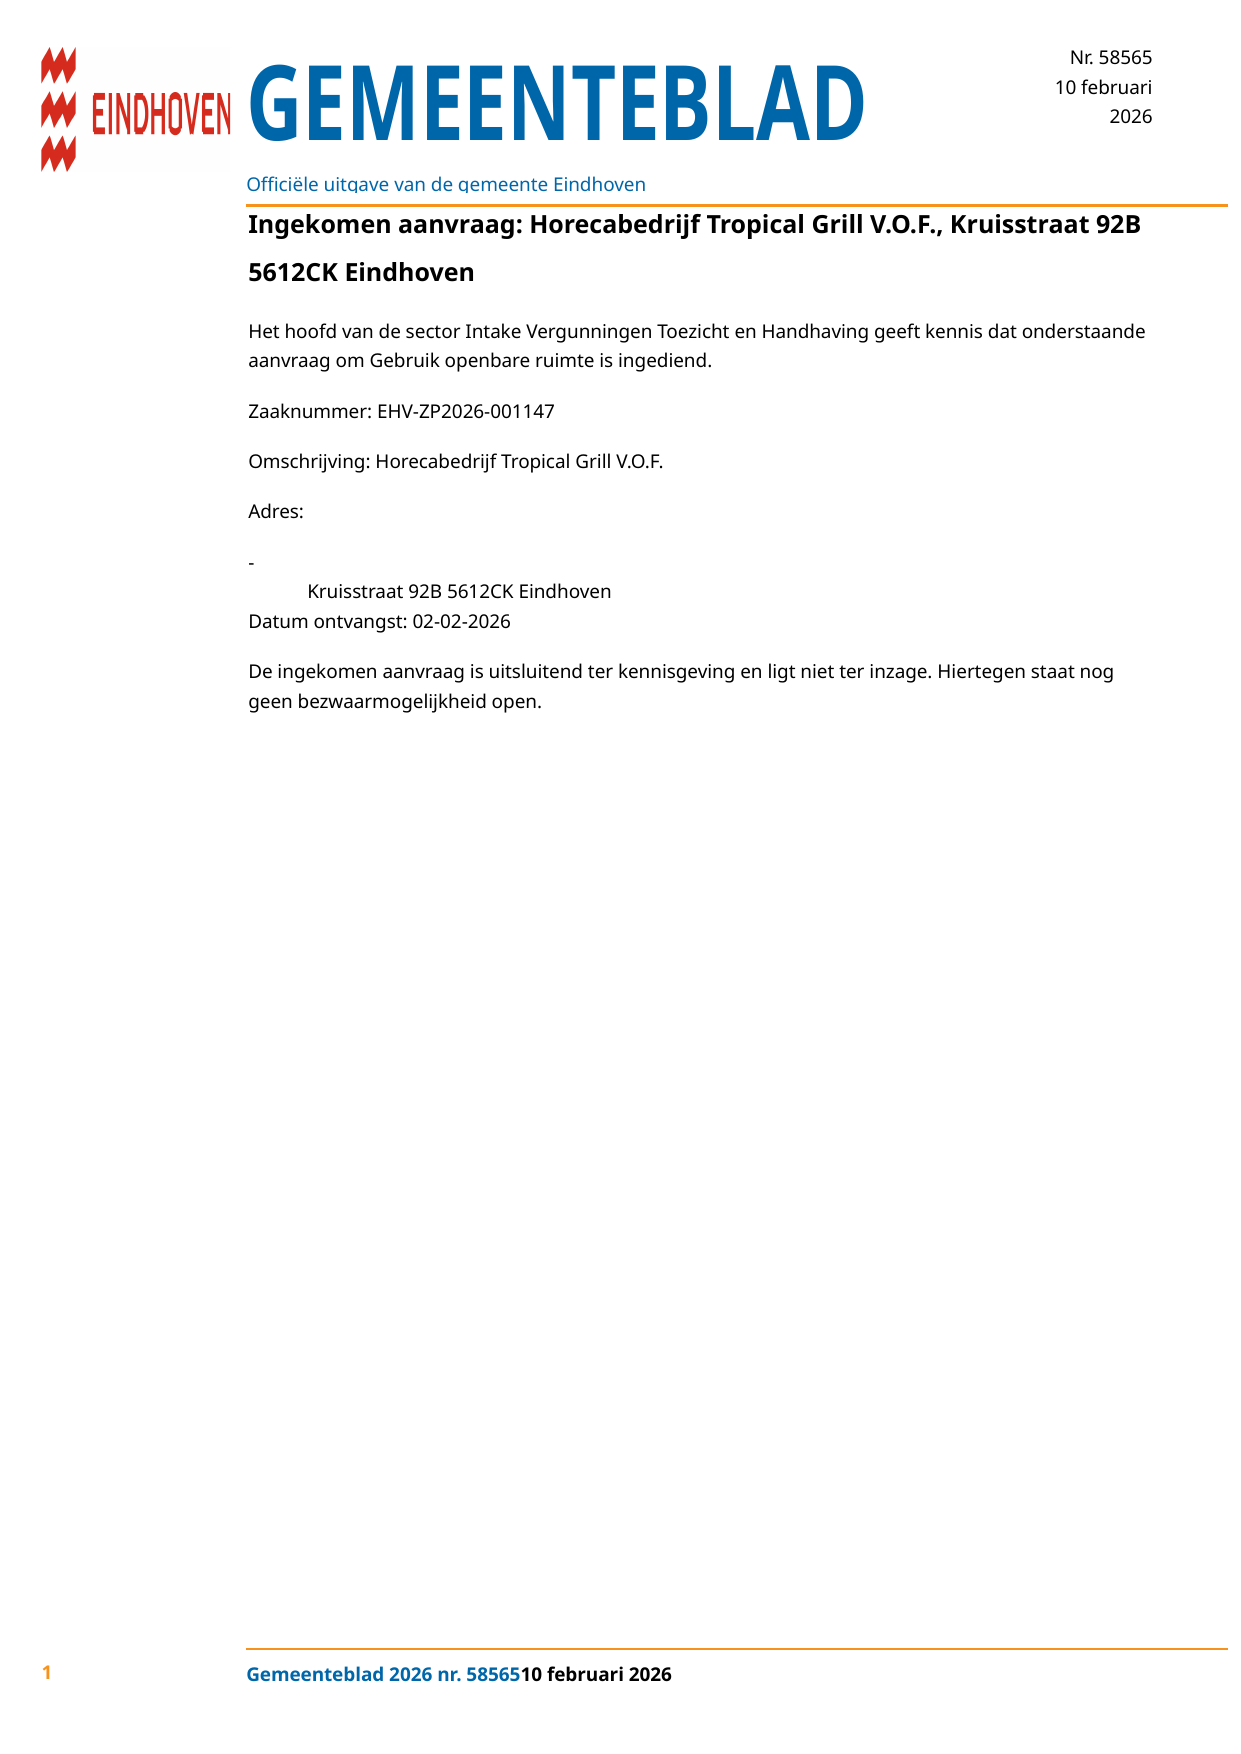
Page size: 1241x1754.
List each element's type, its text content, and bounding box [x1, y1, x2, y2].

text Ingekomen aanvraag: Horecabedrijf Tropical Grill V.O.F., Kruisstraat 92B 5612CK Eindhoven [248, 207, 1152, 288]
list Kruisstraat 92B 5612CK Eindhoven [248, 579, 1152, 604]
text Zaaknummer: EHV-ZP2026-001147 [248, 398, 1152, 424]
text De ingekomen aanvraag is uitsluitend ter kennisgeving en ligt niet ter inzage. Hiertegen staat nog geen bezwaarmogelijkheid open. [248, 659, 1152, 714]
text Datum ontvangst: 02-02-2026 [248, 608, 1152, 634]
text Adres: [248, 499, 1152, 524]
text Het hoofd van de sector Intake Vergunningen Toezicht en Handhaving geeft kennis dat onderstaande aanvraag om Gebruik openbare ruimte is ingediend. [248, 318, 1152, 373]
picture [41, 47, 231, 172]
text Omschrijving: Horecabedrijf Tropical Grill V.O.F. [248, 448, 1152, 474]
